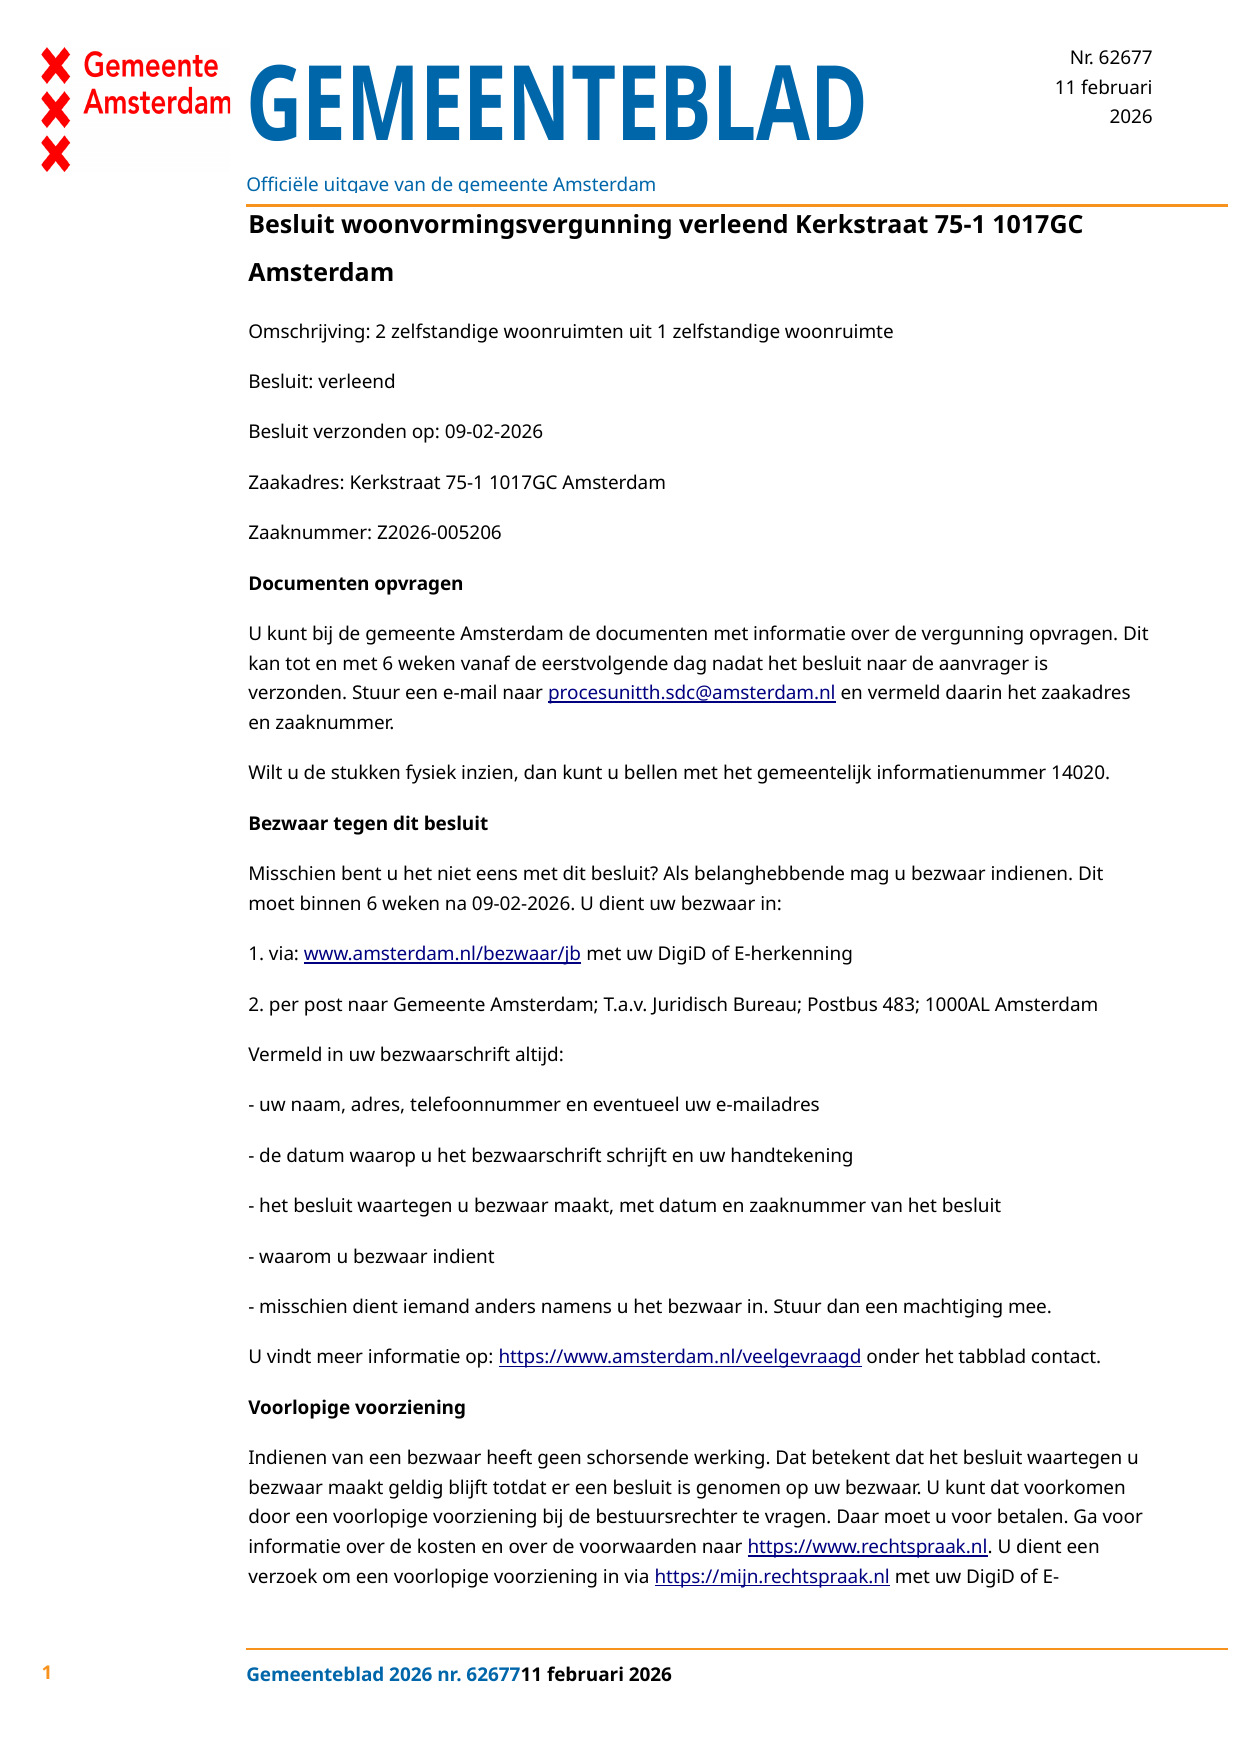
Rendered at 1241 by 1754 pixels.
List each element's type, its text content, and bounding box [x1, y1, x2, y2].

text - misschien dient iemand anders namens u het bezwaar in. Stuur dan een machtiging mee. [248, 1293, 1152, 1319]
text - het besluit waartegen u bezwaar maakt, met datum en zaaknummer van het besluit [248, 1192, 1152, 1218]
text Indienen van een bezwaar heeft geen schorsende werking. Dat betekent dat het besluit waartegen u bezwaar maakt geldig blijft totdat er een besluit is genomen op uw bezwaar. U kunt dat voorkomen door een voorlopige voorziening bij de bestuursrechter te vragen. Daar moet u voor betalen. Ga voor informatie over de kosten en over de voorwaarden naar https://www.rechtspraak.nl. U dient een verzoek om een voorlopige voorziening in via https://mijn.rechtspraak.nl met uw DigiD of E- [248, 1444, 1152, 1589]
text Wilt u de stukken fysiek inzien, dan kunt u bellen met het gemeentelijk informatienummer 14020. [248, 759, 1152, 785]
text U kunt bij de gemeente Amsterdam de documenten met informatie over de vergunning opvragen. Dit kan tot en met 6 weken vanaf de eerstvolgende dag nadat het besluit naar de aanvrager is verzonden. Stuur een e-mail naar procesunitth.sdc@amsterdam.nl en vermeld daarin het zaakadres en zaaknummer. [248, 620, 1152, 735]
text - waarom u bezwaar indient [248, 1243, 1152, 1269]
text Bezwaar tegen dit besluit [248, 810, 1152, 836]
text Zaaknummer: Z2026-005206 [248, 519, 1152, 545]
text Besluit: verleend [248, 368, 1152, 394]
text Vermeld in uw bezwaarschrift altijd: [248, 1041, 1152, 1067]
picture [41, 47, 231, 172]
text Omschrijving: 2 zelfstandige woonruimten uit 1 zelfstandige woonruimte [248, 318, 1152, 344]
text 1. via: www.amsterdam.nl/bezwaar/jb met uw DigiD of E-herkenning [248, 940, 1152, 966]
text Documenten opvragen [248, 570, 1152, 596]
text - uw naam, adres, telefoonnummer en eventueel uw e-mailadres [248, 1092, 1152, 1117]
text Besluit verzonden op: 09-02-2026 [248, 419, 1152, 444]
text U vindt meer informatie op: https://www.amsterdam.nl/veelgevraagd onder het tabblad contact. [248, 1344, 1152, 1369]
text Misschien bent u het niet eens met dit besluit? Als belanghebbende mag u bezwaar indienen. Dit moet binnen 6 weken na 09-02-2026. U dient uw bezwaar in: [248, 860, 1152, 916]
text Besluit woonvormingsvergunning verleend Kerkstraat 75-1 1017GC Amsterdam [248, 207, 1152, 288]
text - de datum waarop u het bezwaarschrift schrijft en uw handtekening [248, 1142, 1152, 1168]
text Voorlopige voorziening [248, 1394, 1152, 1420]
text Zaakadres: Kerkstraat 75-1 1017GC Amsterdam [248, 469, 1152, 495]
text 2. per post naar Gemeente Amsterdam; T.a.v. Juridisch Bureau; Postbus 483; 1000AL Amsterdam [248, 991, 1152, 1017]
